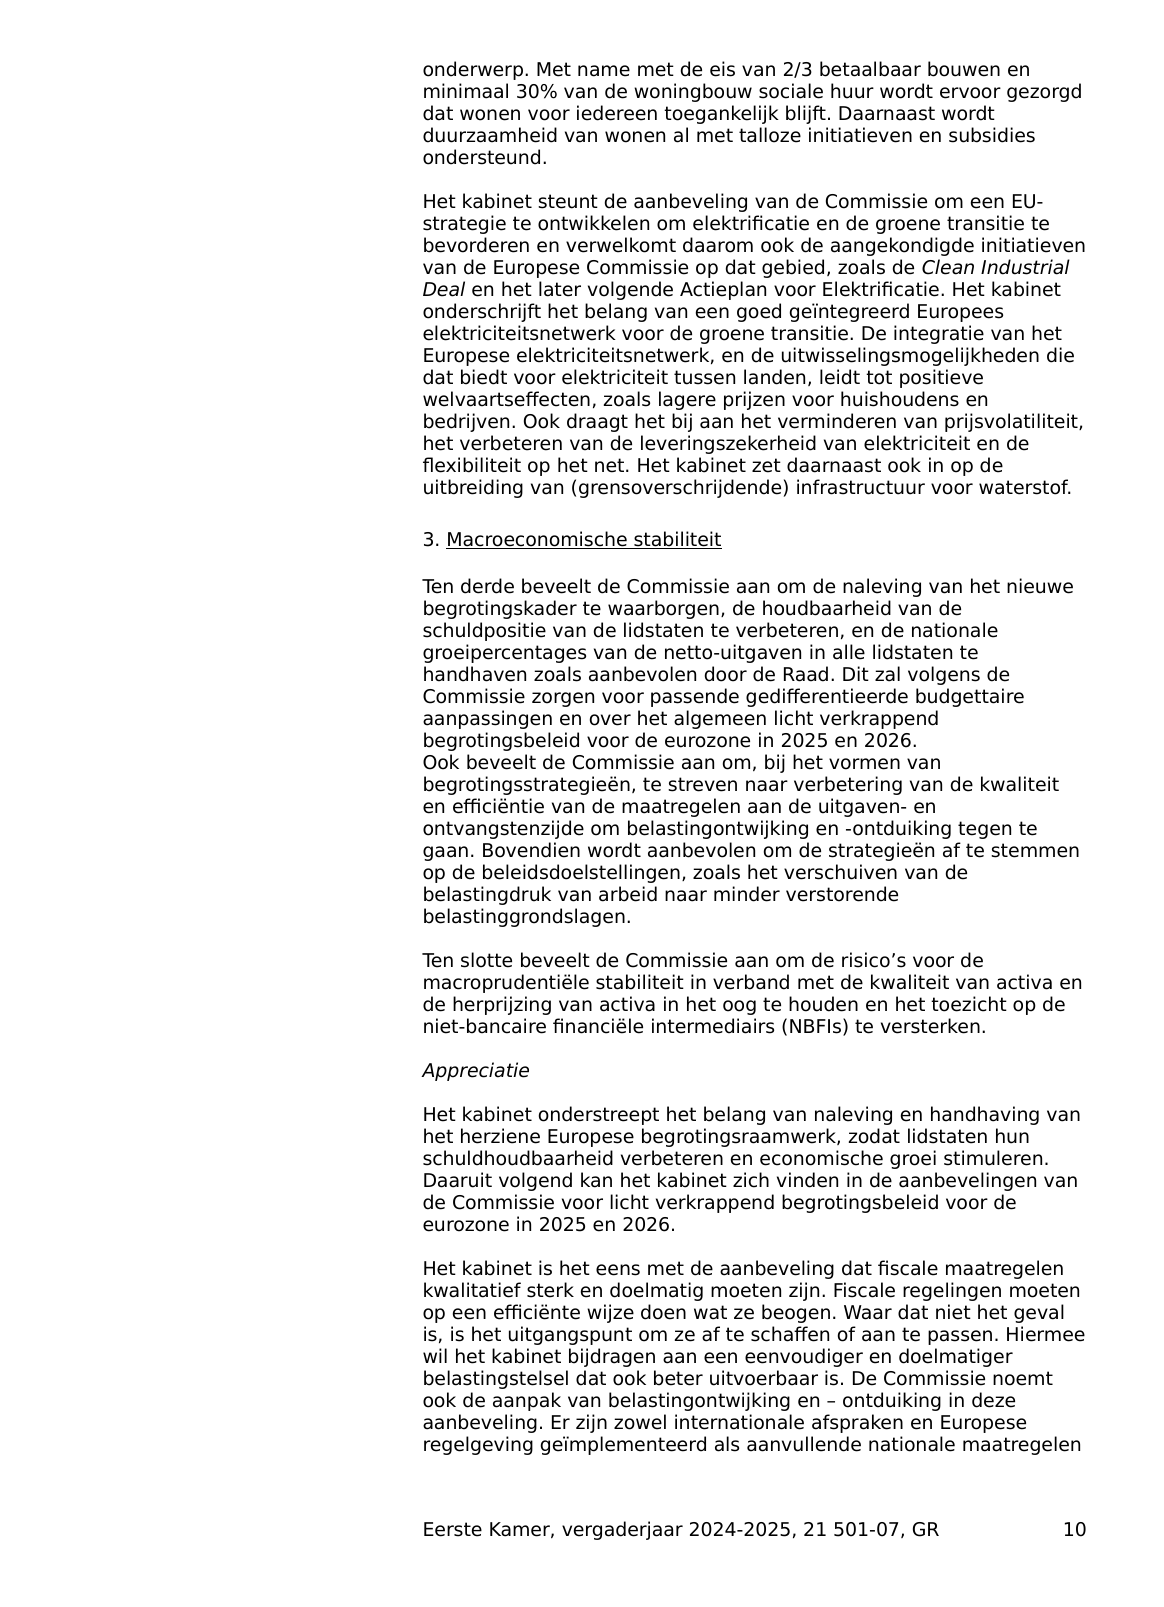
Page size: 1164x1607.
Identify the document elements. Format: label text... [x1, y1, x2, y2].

text Het kabinet onderstreept het belang van naleving en handhaving van het herziene Europese begrotingsraamwerk, zodat lidstaten hun schuldhoudbaarheid verbeteren en economische groei stimuleren. Daaruit volgend kan het kabinet zich vinden in de aanbevelingen van de Commissie voor licht verkrappend begrotingsbeleid voor de eurozone in 2025 en 2026. [422, 1104, 1087, 1236]
text onderwerp. Met name met de eis van 2/3 betaalbaar bouwen en minimaal 30% van de woningbouw sociale huur wordt ervoor gezorgd dat wonen voor iedereen toegankelijk blijft. Daarnaast wordt duurzaamheid van wonen al met talloze initiatieven en subsidies ondersteund. [422, 59, 1087, 169]
subtitle Appreciatie [422, 1060, 1087, 1082]
text Het kabinet is het eens met de aanbeveling dat fiscale maatregelen kwalitatief sterk en doelmatig moeten zijn. Fiscale regelingen moeten op een efficiënte wijze doen wat ze beogen. Waar dat niet het geval is, is het uitgangspunt om ze af te schaffen of aan te passen. Hiermee wil het kabinet bijdragen aan een eenvoudiger en doelmatiger belastingstelsel dat ook beter uitvoerbaar is. De Commissie noemt ook de aanpak van belastingontwijking en – ontduiking in deze aanbeveling. Er zijn zowel internationale afspraken en Europese regelgeving geïmplementeerd als aanvullende nationale maatregelen [422, 1258, 1087, 1456]
text Ten slotte beveelt de Commissie aan om de risico’s voor de macroprudentiële stabiliteit in verband met de kwaliteit van activa en de herprijzing van activa in het oog te houden en het toezicht op de niet-bancaire financiële intermediairs (NBFIs) te versterken. [422, 950, 1087, 1038]
text Ten derde beveelt de Commissie aan om de naleving van het nieuwe begrotingskader te waarborgen, de houdbaarheid van de schuldpositie van de lidstaten te verbeteren, en de nationale groeipercentages van de netto-uitgaven in alle lidstaten te handhaven zoals aanbevolen door de Raad. Dit zal volgens de Commissie zorgen voor passende gedifferentieerde budgettaire aanpassingen en over het algemeen licht verkrappend begrotingsbeleid voor de eurozone in 2025 en 2026. [422, 576, 1087, 752]
text Ook beveelt de Commissie aan om, bij het vormen van begrotingsstrategieën, te streven naar verbetering van de kwaliteit en efficiëntie van de maatregelen aan de uitgaven- en ontvangstenzijde om belastingontwijking en -ontduiking tegen te gaan. Bovendien wordt aanbevolen om de strategieën af te stemmen op de beleidsdoelstellingen, zoals het verschuiven van de belastingdruk van arbeid naar minder verstorende belastinggrondslagen. [422, 752, 1087, 927]
text Het kabinet steunt de aanbeveling van de Commissie om een EU-strategie te ontwikkelen om elektrificatie en de groene transitie te bevorderen en verwelkomt daarom ook de aangekondigde initiatieven van de Europese Commissie op dat gebied, zoals de Clean Industrial Deal en het later volgende Actieplan voor Elektrificatie. Het kabinet onderschrijft het belang van een goed geïntegreerd Europees elektriciteitsnetwerk voor de groene transitie. De integratie van het Europese elektriciteitsnetwerk, en de uitwisselingsmogelijkheden die dat biedt voor elektriciteit tussen landen, leidt tot positieve welvaartseffecten, zoals lagere prijzen voor huishoudens en bedrijven. Ook draagt het bij aan het verminderen van prijsvolatiliteit, het verbeteren van de leveringszekerheid van elektriciteit en de flexibiliteit op het net. Het kabinet zet daarnaast ook in op de uitbreiding van (grensoverschrijdende) infrastructuur voor waterstof. [422, 191, 1087, 499]
subtitle 3. Macroeconomische stabiliteit [422, 529, 1087, 551]
